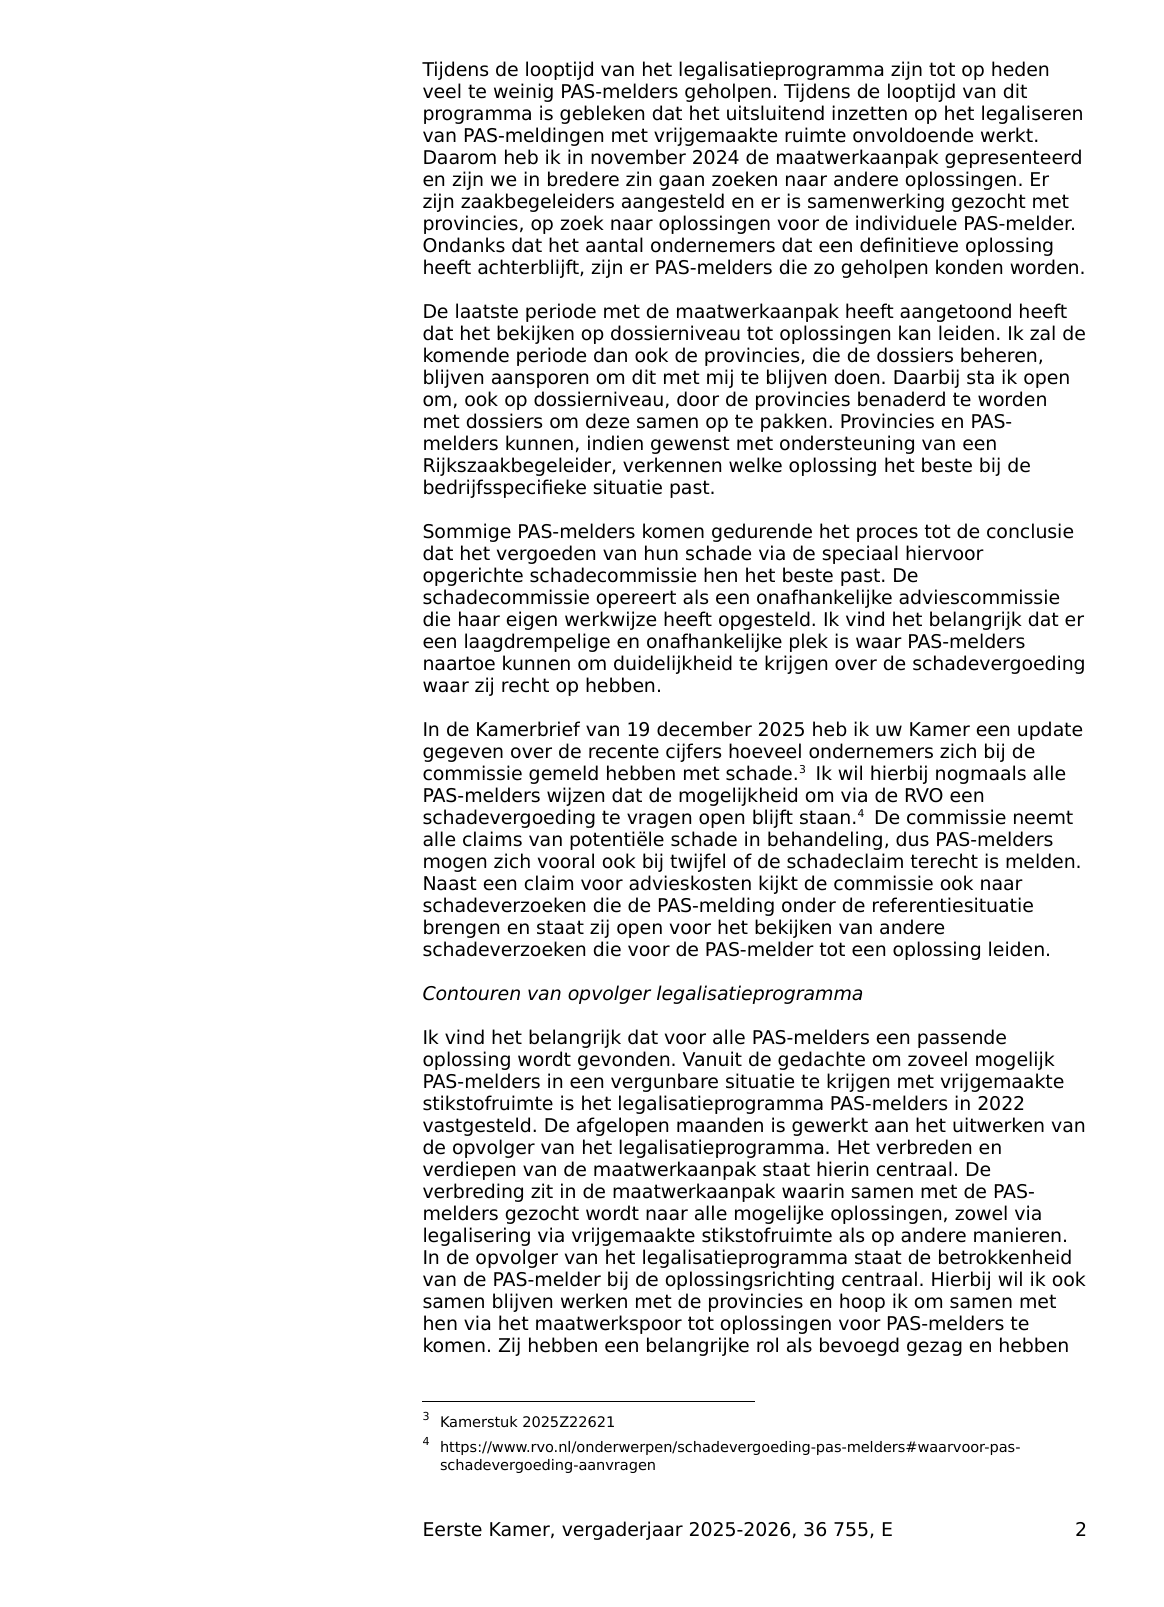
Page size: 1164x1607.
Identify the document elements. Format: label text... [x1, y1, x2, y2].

text Ik vind het belangrijk dat voor alle PAS-melders een passende oplossing wordt gevonden. Vanuit de gedachte om zoveel mogelijk PAS-melders in een vergunbare situatie te krijgen met vrijgemaakte stikstofruimte is het legalisatieprogramma PAS-melders in 2022 vastgesteld. De afgelopen maanden is gewerkt aan het uitwerken van de opvolger van het legalisatieprogramma. Het verbreden en verdiepen van de maatwerkaanpak staat hierin centraal. De verbreding zit in de maatwerkaanpak waarin samen met de PAS-melders gezocht wordt naar alle mogelijke oplossingen, zowel via legalisering via vrijgemaakte stikstofruimte als op andere manieren. In de opvolger van het legalisatieprogramma staat de betrokkenheid van de PAS-melder bij de oplossingsrichting centraal. Hierbij wil ik ook samen blijven werken met de provincies en hoop ik om samen met hen via het maatwerkspoor tot oplossingen voor PAS-melders te komen. Zij hebben een belangrijke rol als bevoegd gezag en hebben [422, 1027, 1087, 1357]
text De laatste periode met de maatwerkaanpak heeft aangetoond heeft dat het bekijken op dossierniveau tot oplossingen kan leiden. Ik zal de komende periode dan ook de provincies, die de dossiers beheren, blijven aansporen om dit met mij te blijven doen. Daarbij sta ik open om, ook op dossierniveau, door de provincies benaderd te worden met dossiers om deze samen op te pakken. Provincies en PAS-melders kunnen, indien gewenst met ondersteuning van een Rijkszaakbegeleider, verkennen welke oplossing het beste bij de bedrijfsspecifieke situatie past. [422, 301, 1087, 499]
subtitle Contouren van opvolger legalisatieprogramma [422, 983, 1087, 1005]
text Tijdens de looptijd van het legalisatieprogramma zijn tot op heden veel te weinig PAS-melders geholpen. Tijdens de looptijd van dit programma is gebleken dat het uitsluitend inzetten op het legaliseren van PAS-meldingen met vrijgemaakte ruimte onvoldoende werkt. Daarom heb ik in november 2024 de maatwerkaanpak gepresenteerd en zijn we in bredere zin gaan zoeken naar andere oplossingen. Er zijn zaakbegeleiders aangesteld en er is samenwerking gezocht met provincies, op zoek naar oplossingen voor de individuele PAS-melder. Ondanks dat het aantal ondernemers dat een definitieve oplossing heeft achterblijft, zijn er PAS-melders die zo geholpen konden worden. [422, 59, 1087, 279]
text Sommige PAS-melders komen gedurende het proces tot de conclusie dat het vergoeden van hun schade via de speciaal hiervoor opgerichte schadecommissie hen het beste past. De schadecommissie opereert als een onafhankelijke adviescommissie die haar eigen werkwijze heeft opgesteld. Ik vind het belangrijk dat er een laagdrempelige en onafhankelijke plek is waar PAS-melders naartoe kunnen om duidelijkheid te krijgen over de schadevergoeding waar zij recht op hebben. [422, 521, 1087, 697]
text https://www.rvo.nl/onderwerpen/schadevergoeding-pas-melders#waarvoor-pas-schadevergoeding-aanvragen [422, 1435, 1087, 1474]
text In de Kamerbrief van 19 december 2025 heb ik uw Kamer een update gegeven over de recente cijfers hoeveel ondernemers zich bij de commissie gemeld hebben met schade. Ik wil hierbij nogmaals alle PAS-melders wijzen dat de mogelijkheid om via de RVO een schadevergoeding te vragen open blijft staan. De commissie neemt alle claims van potentiële schade in behandeling, dus PAS-melders mogen zich vooral ook bij twijfel of de schadeclaim terecht is melden. Naast een claim voor advieskosten kijkt de commissie ook naar schadeverzoeken die de PAS-melding onder de referentiesituatie brengen en staat zij open voor het bekijken van andere schadeverzoeken die voor de PAS-melder tot een oplossing leiden. [422, 719, 1087, 961]
text Kamerstuk 2025Z22621 [422, 1410, 1087, 1432]
